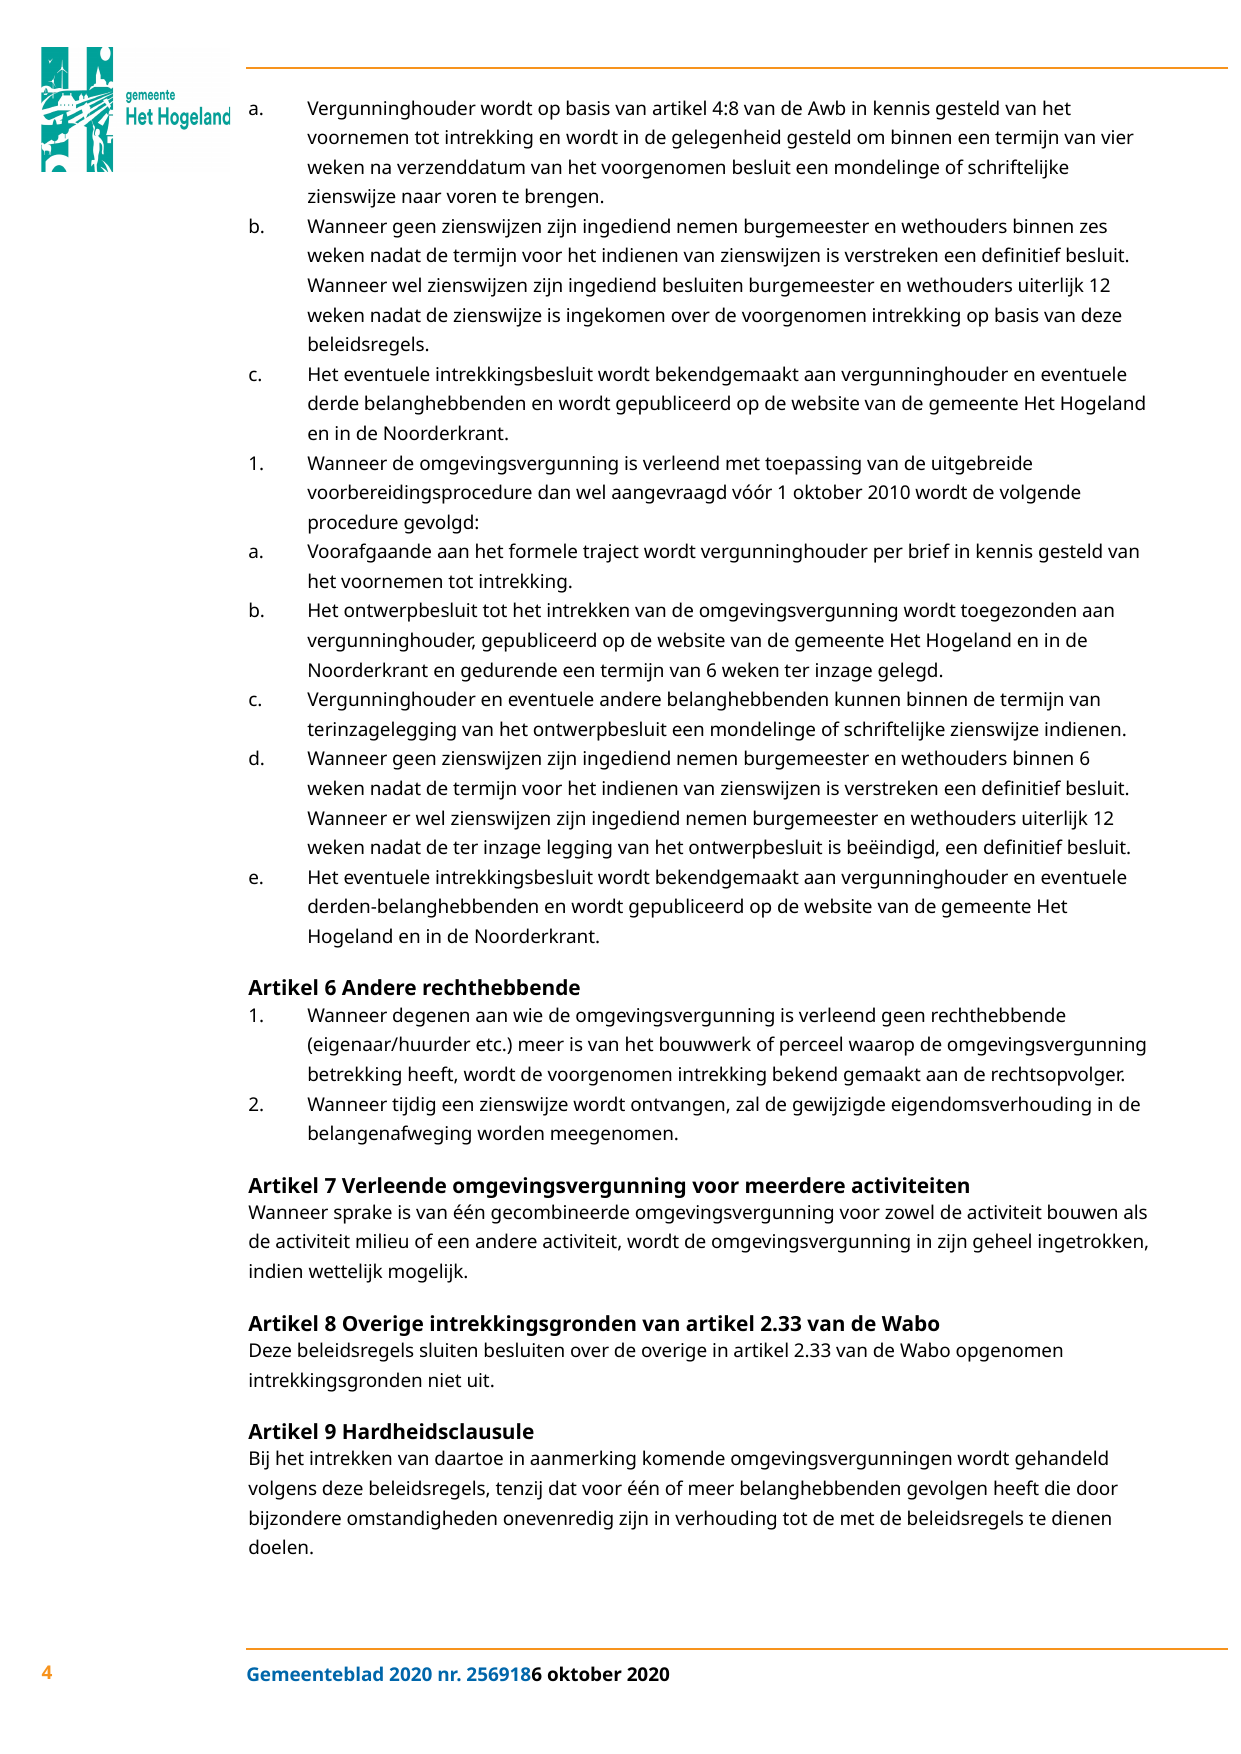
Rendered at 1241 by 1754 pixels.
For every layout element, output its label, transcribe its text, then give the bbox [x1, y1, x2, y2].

list Wanneer de omgevingsvergunning is verleend met toepassing van de uitgebreide voorbereidingsprocedure dan wel aangevraagd vóór 1 oktober 2010 wordt de volgende procedure gevolgd: [248, 450, 1152, 535]
list Het eventuele intrekkingsbesluit wordt bekendgemaakt aan vergunninghouder en eventuele derden-belanghebbenden en wordt gepubliceerd op de website van de gemeente Het Hogeland en in de Noorderkrant. [248, 864, 1152, 949]
list Het eventuele intrekkingsbesluit wordt bekendgemaakt aan vergunninghouder en eventuele derde belanghebbenden en wordt gepubliceerd op de website van de gemeente Het Hogeland en in de Noorderkrant. [248, 361, 1152, 446]
text Deze beleidsregels sluiten besluiten over de overige in artikel 2.33 van de Wabo opgenomen intrekkingsgronden niet uit. [248, 1337, 1152, 1392]
text Artikel 9 Hardheidsclausule [248, 1417, 1152, 1446]
picture [41, 47, 231, 172]
text Artikel 7 Verleende omgevingsvergunning voor meerdere activiteiten [248, 1171, 1152, 1199]
text Bij het intrekken van daartoe in aanmerking komende omgevingsvergunningen wordt gehandeld volgens deze beleidsregels, tenzij dat voor één of meer belanghebbenden gevolgen heeft die door bijzondere omstandigheden onevenredig zijn in verhouding tot de met de beleidsregels te dienen doelen. [248, 1446, 1152, 1560]
text Artikel 6 Andere rechthebbende [248, 973, 1152, 1002]
list Wanneer geen zienswijzen zijn ingediend nemen burgemeester en wethouders binnen 6 weken nadat de termijn voor het indienen van zienswijzen is verstreken een definitief besluit. Wanneer er wel zienswijzen zijn ingediend nemen burgemeester en wethouders uiterlijk 12 weken nadat de ter inzage legging van het ontwerpbesluit is beëindigd, een definitief besluit. [248, 746, 1152, 860]
list Wanneer tijdig een zienswijze wordt ontvangen, zal de gewijzigde eigendomsverhouding in de belangenafweging worden meegenomen. [248, 1091, 1152, 1146]
list Voorafgaande aan het formele traject wordt vergunninghouder per brief in kennis gesteld van het voornemen tot intrekking. [248, 538, 1152, 594]
list Het ontwerpbesluit tot het intrekken van de omgevingsvergunning wordt toegezonden aan vergunninghouder, gepubliceerd op de website van de gemeente Het Hogeland en in de Noorderkrant en gedurende een termijn van 6 weken ter inzage gelegd. [248, 598, 1152, 683]
list Vergunninghouder en eventuele andere belanghebbenden kunnen binnen de termijn van terinzagelegging van het ontwerpbesluit een mondelinge of schriftelijke zienswijze indienen. [248, 686, 1152, 742]
list Wanneer geen zienswijzen zijn ingediend nemen burgemeester en wethouders binnen zes weken nadat de termijn voor het indienen van zienswijzen is verstreken een definitief besluit. Wanneer wel zienswijzen zijn ingediend besluiten burgemeester en wethouders uiterlijk 12 weken nadat de zienswijze is ingekomen over de voorgenomen intrekking op basis van deze beleidsregels. [248, 213, 1152, 357]
text Wanneer sprake is van één gecombineerde omgevingsvergunning voor zowel de activiteit bouwen als de activiteit milieu of een andere activiteit, wordt de omgevingsvergunning in zijn geheel ingetrokken, indien wettelijk mogelijk. [248, 1199, 1152, 1284]
text Artikel 8 Overige intrekkingsgronden van artikel 2.33 van de Wabo [248, 1309, 1152, 1337]
list Wanneer degenen aan wie de omgevingsvergunning is verleend geen rechthebbende (eigenaar/huurder etc.) meer is van het bouwwerk of perceel waarop de omgevingsvergunning betrekking heeft, wordt de voorgenomen intrekking bekend gemaakt aan de rechtsopvolger. [248, 1002, 1152, 1087]
list Vergunninghouder wordt op basis van artikel 4:8 van de Awb in kennis gesteld van het voornemen tot intrekking en wordt in de gelegenheid gesteld om binnen een termijn van vier weken na verzenddatum van het voorgenomen besluit een mondelinge of schriftelijke zienswijze naar voren te brengen. [248, 95, 1152, 209]
